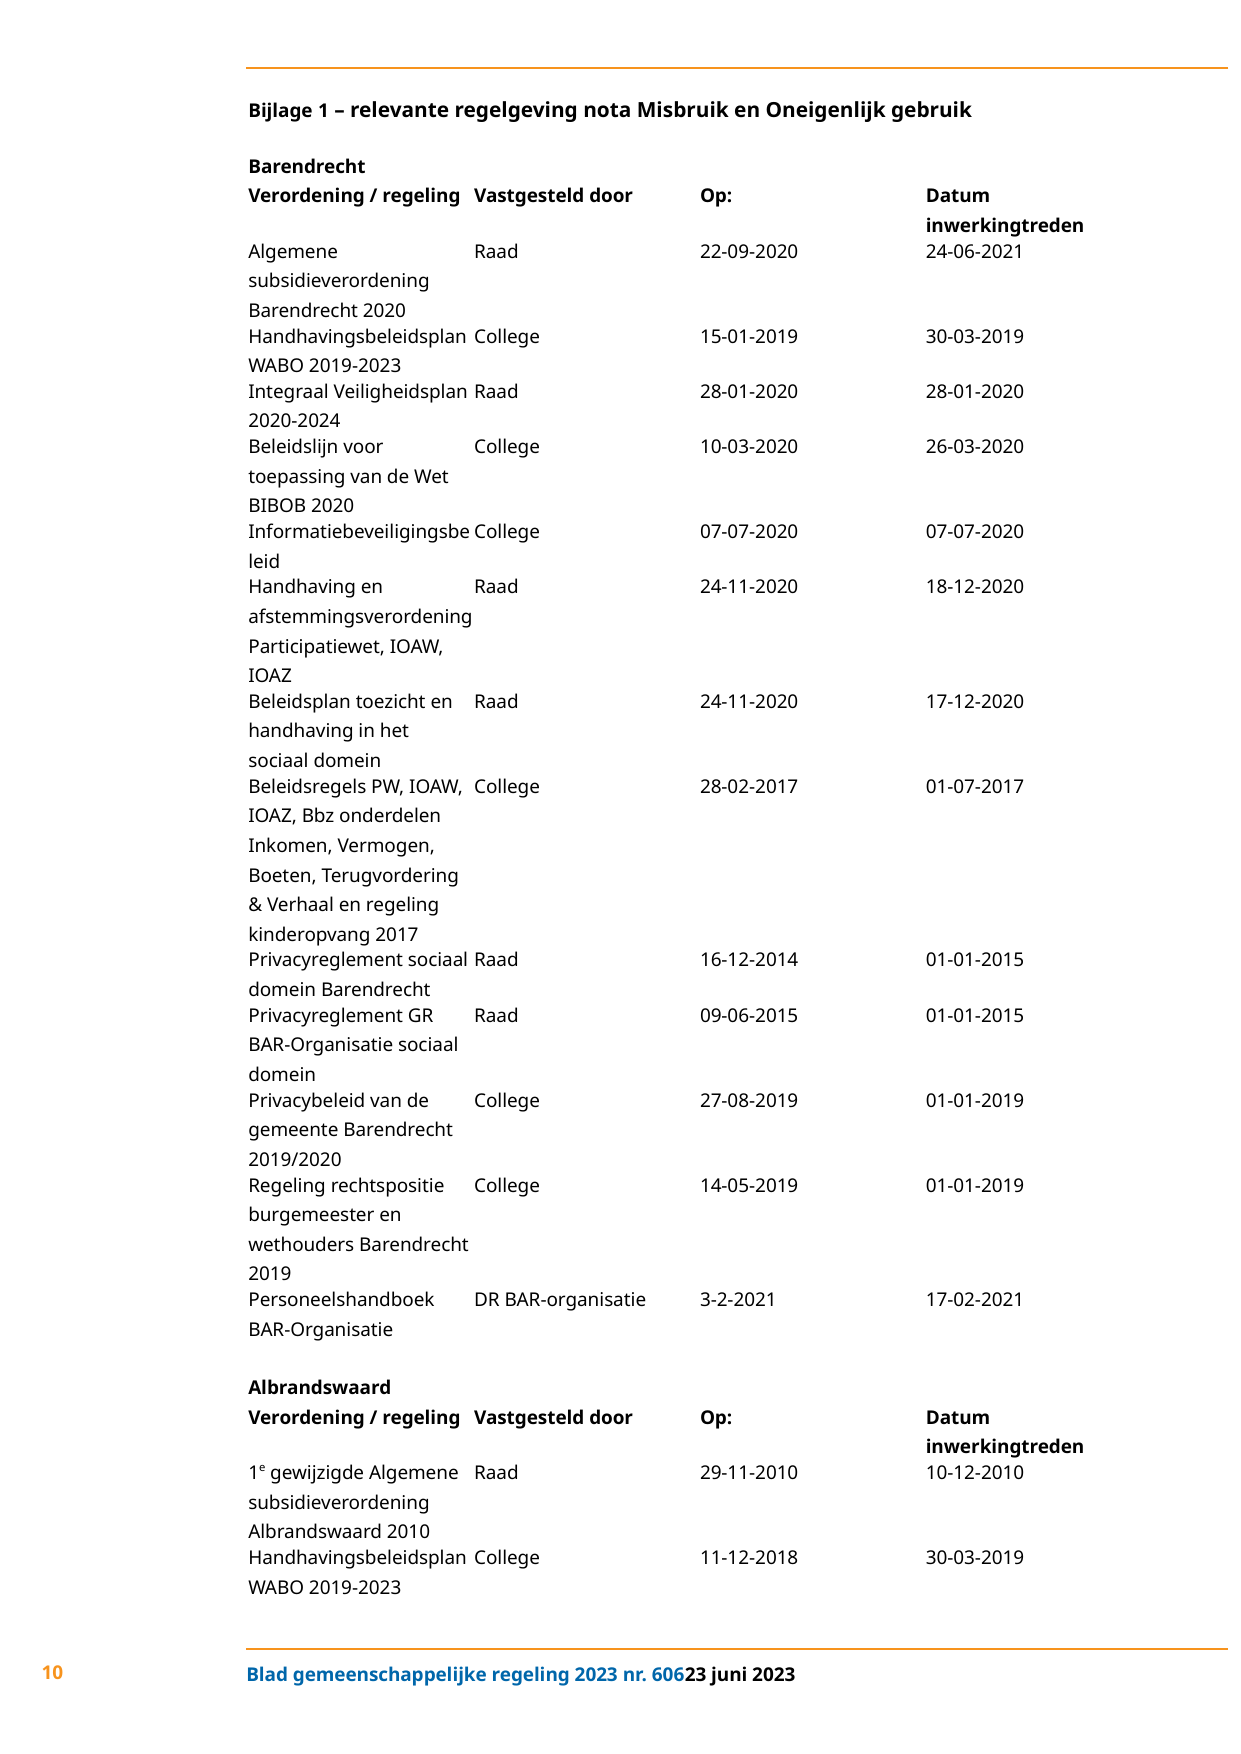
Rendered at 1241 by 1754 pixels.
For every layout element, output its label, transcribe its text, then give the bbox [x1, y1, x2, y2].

table_cell Regeling rechtspositie burgemeester en wethouders Barendrecht 2019 [248, 1172, 474, 1286]
table_cell 09-06-2015 [700, 1002, 926, 1087]
table_cell 15-01-2019 [700, 323, 926, 378]
table_cell Informatiebeveiligingsbeleid [248, 518, 474, 574]
table_cell Raad [474, 1002, 700, 1087]
table_cell 28-02-2017 [700, 773, 926, 947]
table_cell 16-12-2014 [700, 947, 926, 1002]
text Albrandswaard [248, 1374, 1152, 1400]
table_header Vastgesteld door [474, 183, 700, 238]
table_cell 28-01-2020 [700, 378, 926, 433]
picture [41, 47, 231, 172]
table_cell Raad [474, 1459, 700, 1544]
table_cell Integraal Veiligheidsplan 2020-2024 [248, 378, 474, 433]
table_cell 10-03-2020 [700, 434, 926, 518]
table_cell 27-08-2019 [700, 1087, 926, 1172]
table_cell Raad [474, 947, 700, 1002]
table_cell 30-03-2019 [926, 1544, 1152, 1599]
text Bijlage 1 – relevante regelgeving nota Misbruik en Oneigenlijk gebruik [248, 95, 1152, 123]
table_cell Raad [474, 688, 700, 773]
table_cell 24-11-2020 [700, 688, 926, 773]
table_cell College [474, 1087, 700, 1172]
table_header Verordening / regeling [248, 183, 474, 238]
table_cell 18-12-2020 [926, 574, 1152, 688]
table_cell DR BAR-organisatie [474, 1286, 700, 1342]
table_cell 07-07-2020 [926, 518, 1152, 574]
table_cell Beleidslijn voor toepassing van de Wet BIBOB 2020 [248, 434, 474, 518]
table_cell Privacyreglement GR BAR-Organisatie sociaal domein [248, 1002, 474, 1087]
table_cell 01-01-2015 [926, 947, 1152, 1002]
table_cell 30-03-2019 [926, 323, 1152, 378]
table_cell 07-07-2020 [700, 518, 926, 574]
table_cell Personeelshandboek BAR-Organisatie [248, 1286, 474, 1342]
table_cell Beleidsplan toezicht en handhaving in het sociaal domein [248, 688, 474, 773]
table_cell College [474, 1172, 700, 1286]
table_cell College [474, 518, 700, 574]
table_header Op: [700, 1404, 926, 1459]
table_cell 22-09-2020 [700, 238, 926, 323]
table_cell College [474, 323, 700, 378]
table_cell 26-03-2020 [926, 434, 1152, 518]
table_header Verordening / regeling [248, 1404, 474, 1459]
table_cell Handhavingsbeleidsplan WABO 2019-2023 [248, 323, 474, 378]
table_cell Privacyreglement sociaal domein Barendrecht [248, 947, 474, 1002]
table_cell 17-02-2021 [926, 1286, 1152, 1342]
table_cell Raad [474, 378, 700, 433]
table_cell 01-01-2019 [926, 1087, 1152, 1172]
text Barendrecht [248, 153, 1152, 179]
table_cell Handhaving en afstemmingsverordening Participatiewet, IOAW, IOAZ [248, 574, 474, 688]
table_cell 17-12-2020 [926, 688, 1152, 773]
table_cell College [474, 773, 700, 947]
table_header Op: [700, 183, 926, 238]
table_cell 01-01-2019 [926, 1172, 1152, 1286]
table_cell 24-06-2021 [926, 238, 1152, 323]
table_cell Raad [474, 238, 700, 323]
table_cell 10-12-2010 [926, 1459, 1152, 1544]
table_header Datum inwerkingtreden [926, 1404, 1152, 1459]
table_cell 28-01-2020 [926, 378, 1152, 433]
table_cell 24-11-2020 [700, 574, 926, 688]
table_cell 01-01-2015 [926, 1002, 1152, 1087]
table_header Datum inwerkingtreden [926, 183, 1152, 238]
table_header Vastgesteld door [474, 1404, 700, 1459]
table_cell Algemene subsidieverordening Barendrecht 2020 [248, 238, 474, 323]
table_cell Handhavingsbeleidsplan WABO 2019-2023 [248, 1544, 474, 1599]
table_cell 14-05-2019 [700, 1172, 926, 1286]
table_cell Beleidsregels PW, IOAW, IOAZ, Bbz onderdelen Inkomen, Vermogen, Boeten, Terugvordering & Verhaal en regeling kinderopvang 2017 [248, 773, 474, 947]
table_cell Privacybeleid van de gemeente Barendrecht 2019/2020 [248, 1087, 474, 1172]
table_cell 01-07-2017 [926, 773, 1152, 947]
table_cell College [474, 434, 700, 518]
table_cell 29-11-2010 [700, 1459, 926, 1544]
table_cell College [474, 1544, 700, 1599]
table_cell 1e gewijzigde Algemene subsidieverordening Albrandswaard 2010 [248, 1459, 474, 1544]
table_cell 11-12-2018 [700, 1544, 926, 1599]
table_cell 3-2-2021 [700, 1286, 926, 1342]
table_cell Raad [474, 574, 700, 688]
